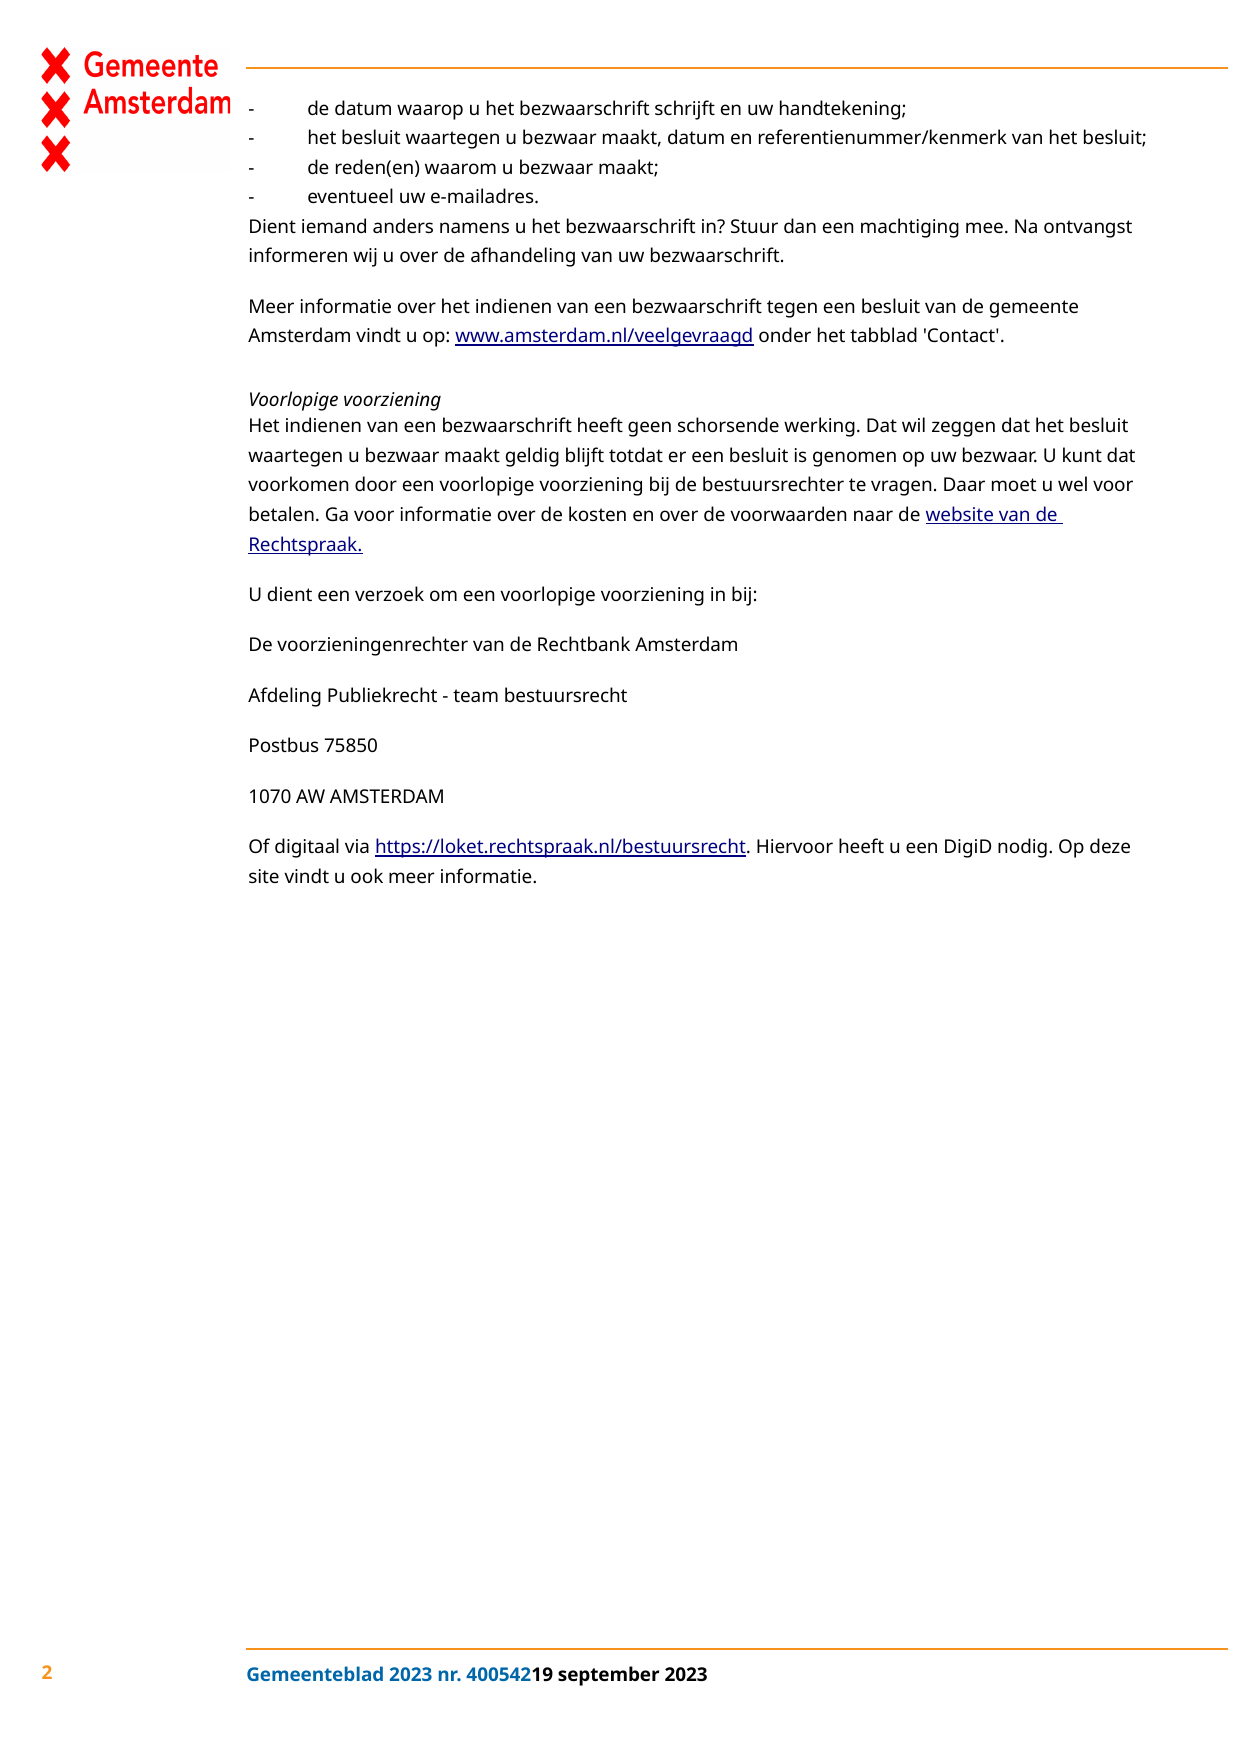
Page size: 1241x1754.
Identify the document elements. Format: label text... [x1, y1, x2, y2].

list de datum waarop u het bezwaarschrift schrijft en uw handtekening; [248, 95, 1152, 121]
text De voorzieningenrechter van de Rechtbank Amsterdam [248, 632, 1152, 657]
picture [41, 47, 231, 172]
list de reden(en) waarom u bezwaar maakt; [248, 154, 1152, 180]
text Dient iemand anders namens u het bezwaarschrift in? Stuur dan een machtiging mee. Na ontvangst informeren wij u over de afhandeling van uw bezwaarschrift. [248, 213, 1152, 268]
text Het indienen van een bezwaarschrift heeft geen schorsende werking. Dat wil zeggen dat het besluit waartegen u bezwaar maakt geldig blijft totdat er een besluit is genomen op uw bezwaar. U kunt dat voorkomen door een voorlopige voorziening bij de bestuursrechter te vragen. Daar moet u wel voor betalen. Ga voor informatie over de kosten en over de voorwaarden naar de website van de Rechtspraak. [248, 412, 1152, 556]
text Voorlopige voorziening [248, 387, 1152, 412]
text Of digitaal via https://loket.rechtspraak.nl/bestuursrecht. Hiervoor heeft u een DigiD nodig. Op deze site vindt u ook meer informatie. [248, 833, 1152, 888]
list het besluit waartegen u bezwaar maakt, datum en referentienummer/kenmerk van het besluit; [248, 124, 1152, 150]
text U dient een verzoek om een voorlopige voorziening in bij: [248, 581, 1152, 607]
text Afdeling Publiekrecht - team bestuursrecht [248, 682, 1152, 708]
text Postbus 75850 [248, 732, 1152, 758]
text Meer informatie over het indienen van een bezwaarschrift tegen een besluit van de gemeente Amsterdam vindt u op: www.amsterdam.nl/veelgevraagd onder het tabblad 'Contact'. [248, 293, 1152, 348]
list eventueel uw e-mailadres. [248, 183, 1152, 209]
text 1070 AW AMSTERDAM [248, 783, 1152, 808]
